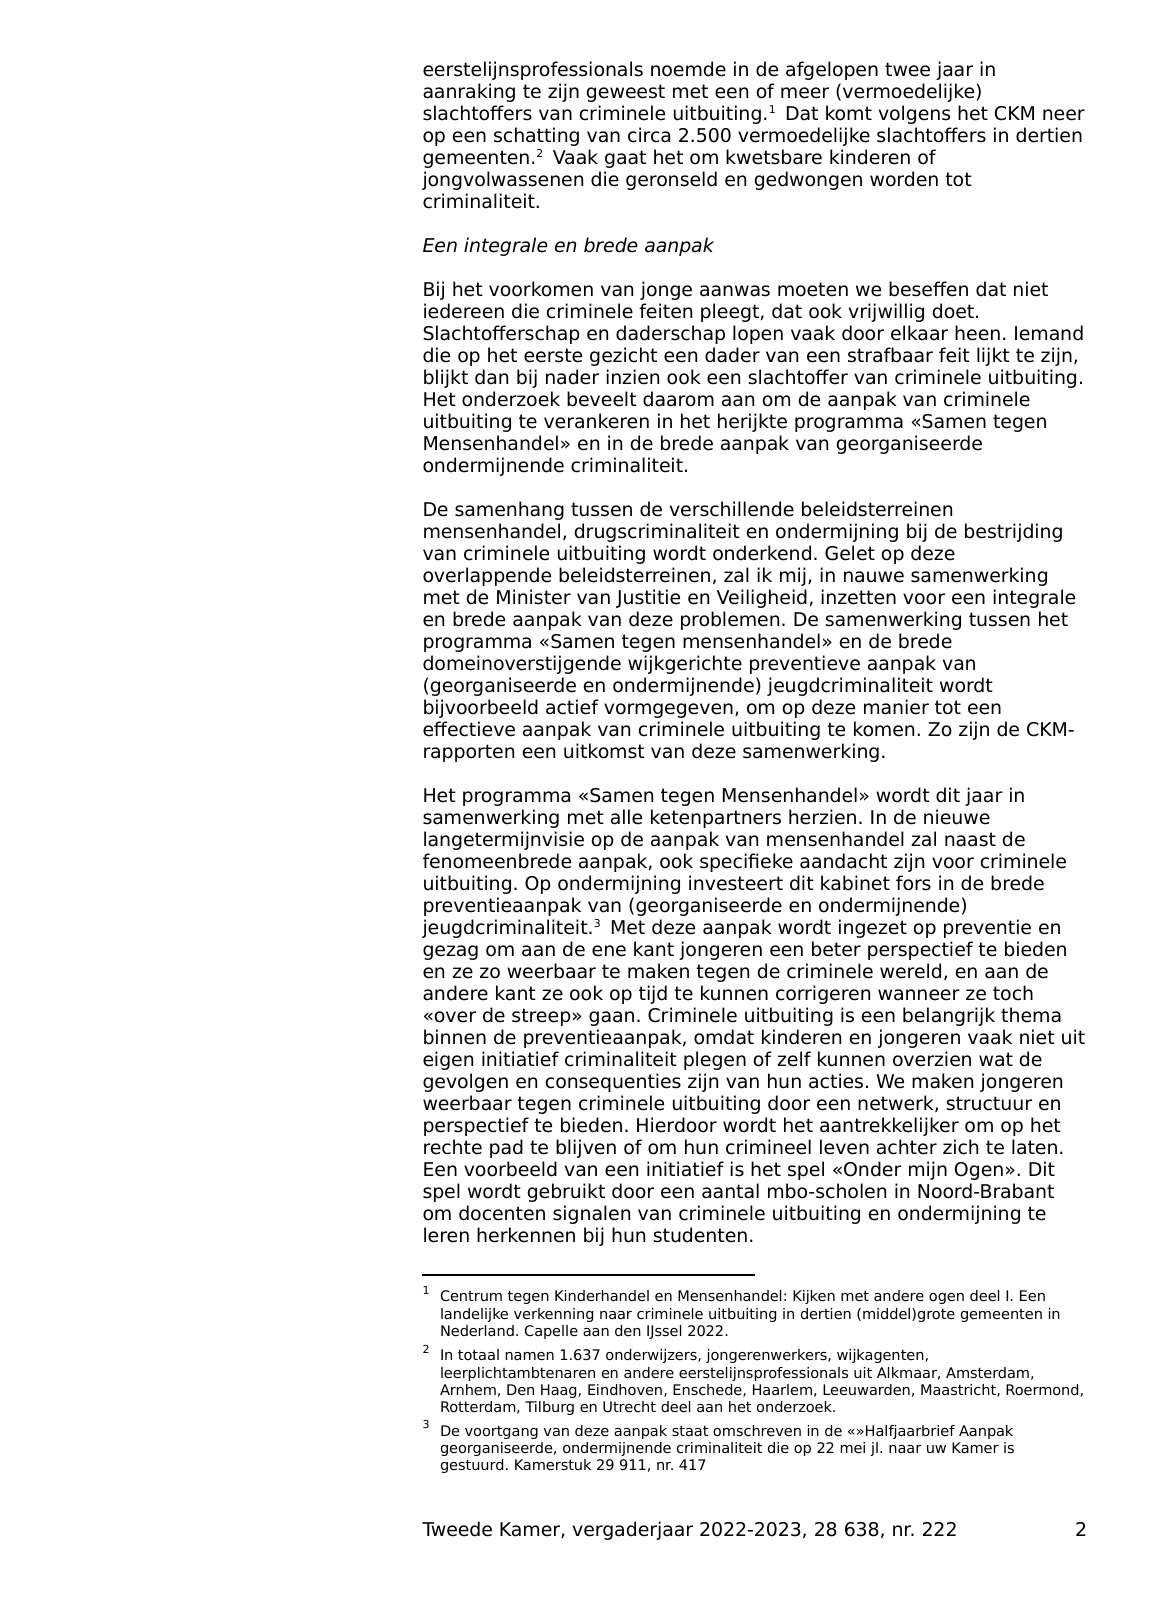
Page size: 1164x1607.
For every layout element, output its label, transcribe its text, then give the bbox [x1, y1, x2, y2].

text eerstelijnsprofessionals noemde in de afgelopen twee jaar in aanraking te zijn geweest met een of meer (vermoedelijke) slachtoffers van criminele uitbuiting. Dat komt volgens het CKM neer op een schatting van circa 2.500 vermoedelijke slachtoffers in dertien gemeenten. Vaak gaat het om kwetsbare kinderen of jongvolwassenen die geronseld en gedwongen worden tot criminaliteit. [422, 59, 1087, 213]
subtitle Een integrale en brede aanpak [422, 235, 1087, 257]
text Het programma «Samen tegen Mensenhandel» wordt dit jaar in samenwerking met alle ketenpartners herzien. In de nieuwe langetermijnvisie op de aanpak van mensenhandel zal naast de fenomeenbrede aanpak, ook specifieke aandacht zijn voor criminele uitbuiting. Op ondermijning investeert dit kabinet fors in de brede preventieaanpak van (georganiseerde en ondermijnende) jeugdcriminaliteit. Met deze aanpak wordt ingezet op preventie en gezag om aan de ene kant jongeren een beter perspectief te bieden en ze zo weerbaar te maken tegen de criminele wereld, en aan de andere kant ze ook op tijd te kunnen corrigeren wanneer ze toch «over de streep» gaan. Criminele uitbuiting is een belangrijk thema binnen de preventieaanpak, omdat kinderen en jongeren vaak niet uit eigen initiatief criminaliteit plegen of zelf kunnen overzien wat de gevolgen en consequenties zijn van hun acties. We maken jongeren weerbaar tegen criminele uitbuiting door een netwerk, structuur en perspectief te bieden. Hierdoor wordt het aantrekkelijker om op het rechte pad te blijven of om hun crimineel leven achter zich te laten. Een voorbeeld van een initiatief is het spel «Onder mijn Ogen». Dit spel wordt gebruikt door een aantal mbo-scholen in Noord-Brabant om docenten signalen van criminele uitbuiting en ondermijning te leren herkennen bij hun studenten. [422, 785, 1087, 1247]
text Bij het voorkomen van jonge aanwas moeten we beseffen dat niet iedereen die criminele feiten pleegt, dat ook vrijwillig doet. Slachtofferschap en daderschap lopen vaak door elkaar heen. Iemand die op het eerste gezicht een dader van een strafbaar feit lijkt te zijn, blijkt dan bij nader inzien ook een slachtoffer van criminele uitbuiting. Het onderzoek beveelt daarom aan om de aanpak van criminele uitbuiting te verankeren in het herijkte programma «Samen tegen Mensenhandel» en in de brede aanpak van georganiseerde ondermijnende criminaliteit. [422, 279, 1087, 477]
text De samenhang tussen de verschillende beleidsterreinen mensenhandel, drugscriminaliteit en ondermijning bij de bestrijding van criminele uitbuiting wordt onderkend. Gelet op deze overlappende beleidsterreinen, zal ik mij, in nauwe samenwerking met de Minister van Justitie en Veiligheid, inzetten voor een integrale en brede aanpak van deze problemen. De samenwerking tussen het programma «Samen tegen mensenhandel» en de brede domeinoverstijgende wijkgerichte preventieve aanpak van (georganiseerde en ondermijnende) jeugdcriminaliteit wordt bijvoorbeeld actief vormgegeven, om op deze manier tot een effectieve aanpak van criminele uitbuiting te komen. Zo zijn de CKM-rapporten een uitkomst van deze samenwerking. [422, 499, 1087, 763]
text De voortgang van deze aanpak staat omschreven in de «»Halfjaarbrief Aanpak georganiseerde, ondermijnende criminaliteit die op 22 mei jl. naar uw Kamer is gestuurd. Kamerstuk 29 911, nr. 417 [422, 1418, 1087, 1474]
text Centrum tegen Kinderhandel en Mensenhandel: Kijken met andere ogen deel I. Een landelijke verkenning naar criminele uitbuiting in dertien (middel)grote gemeenten in Nederland. Capelle aan den IJssel 2022. [422, 1284, 1087, 1340]
text In totaal namen 1.637 onderwijzers, jongerenwerkers, wijkagenten, leerplichtambtenaren en andere eerstelijnsprofessionals uit Alkmaar, Amsterdam, Arnhem, Den Haag, Eindhoven, Enschede, Haarlem, Leeuwarden, Maastricht, Roermond, Rotterdam, Tilburg en Utrecht deel aan het onderzoek. [422, 1343, 1087, 1416]
